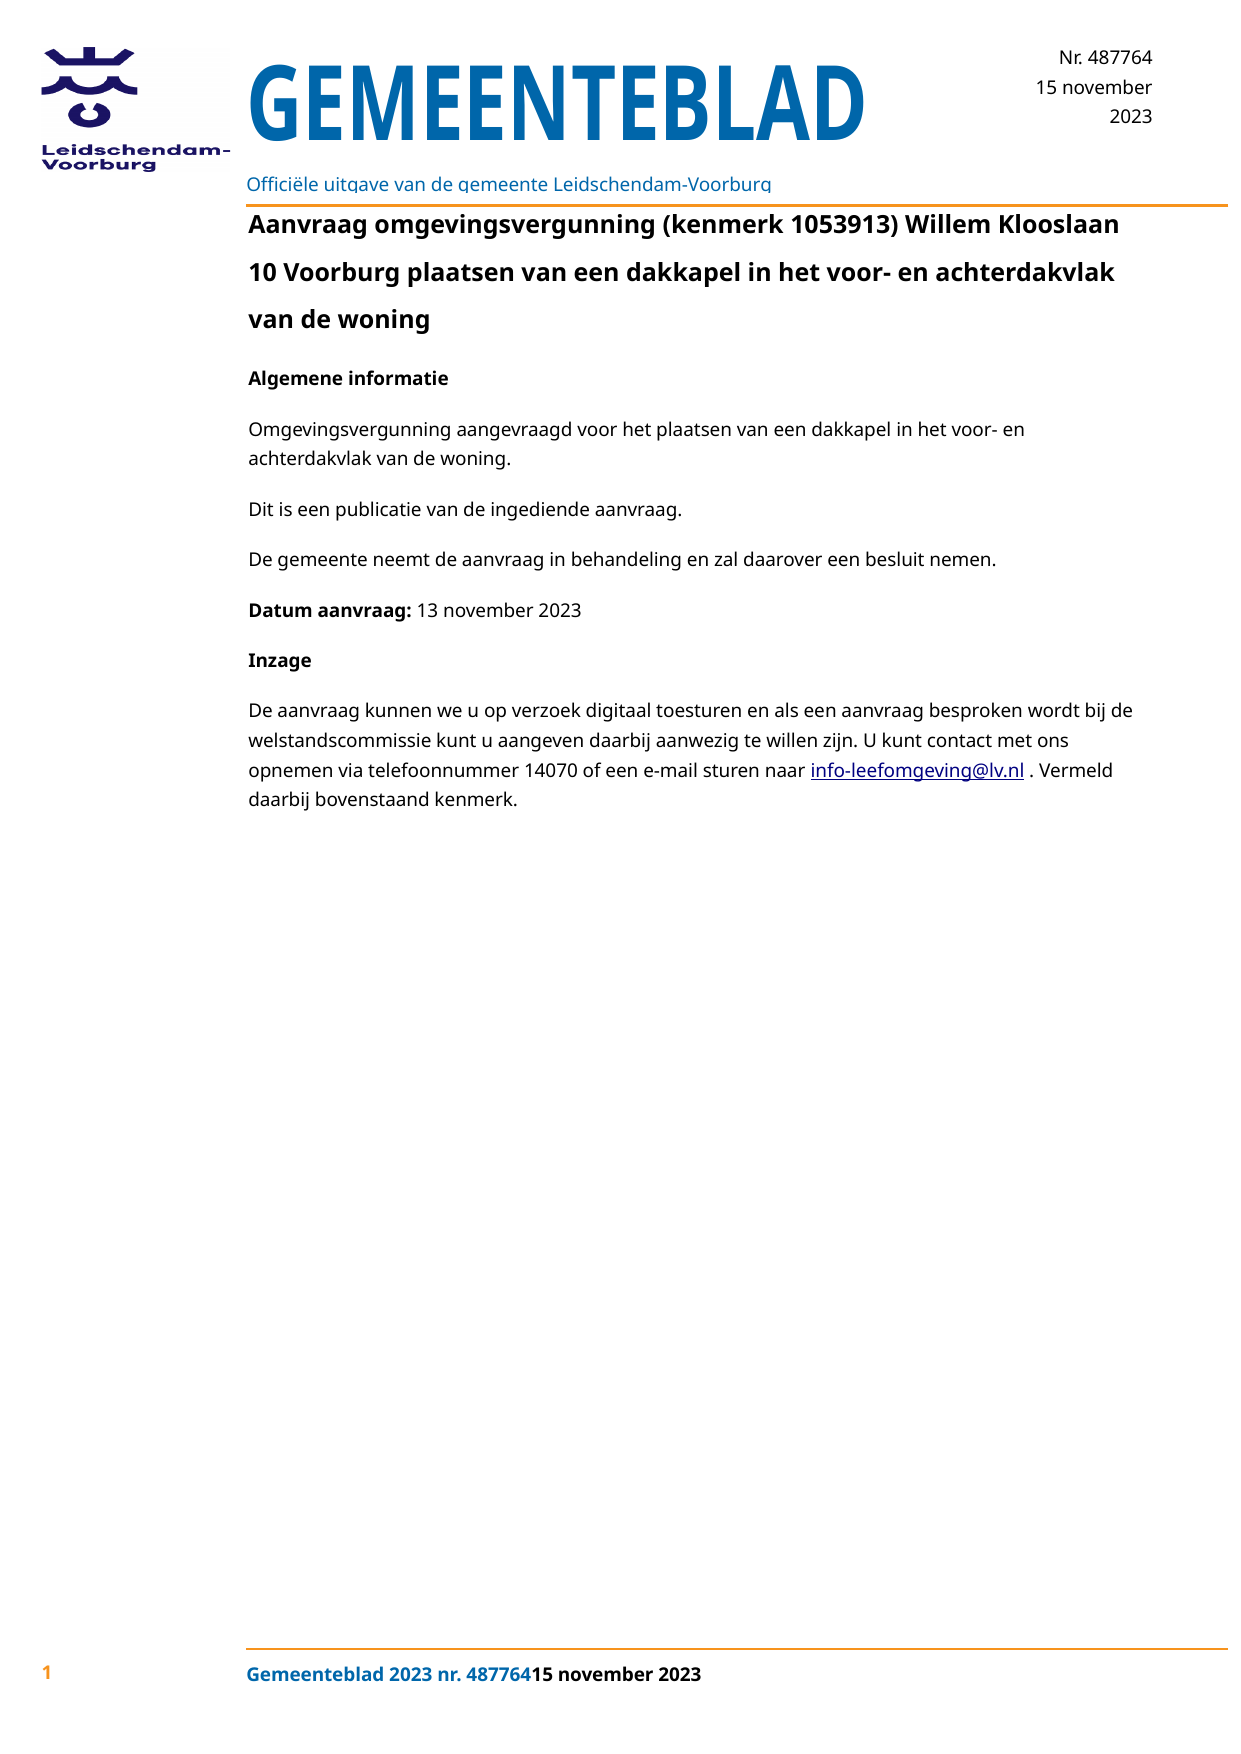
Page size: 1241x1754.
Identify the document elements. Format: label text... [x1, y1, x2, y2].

text Omgevingsvergunning aangevraagd voor het plaatsen van een dakkapel in het voor- en achterdakvlak van de woning. [248, 416, 1152, 471]
text Algemene informatie [248, 366, 1152, 391]
text Dit is een publicatie van de ingediende aanvraag. [248, 496, 1152, 522]
text De aanvraag kunnen we u op verzoek digitaal toesturen en als een aanvraag besproken wordt bij de welstandscommissie kunt u aangeven daarbij aanwezig te willen zijn. U kunt contact met ons opnemen via telefoonnummer 14070 of een e-mail sturen naar info-leefomgeving@lv.nl . Vermeld daarbij bovenstaand kenmerk. [248, 698, 1152, 812]
text De gemeente neemt de aanvraag in behandeling en zal daarover een besluit nemen. [248, 546, 1152, 572]
picture [41, 47, 231, 172]
text Aanvraag omgevingsvergunning (kenmerk 1053913) Willem Klooslaan 10 Voorburg plaatsen van een dakkapel in het voor- en achterdakvlak van de woning [248, 207, 1152, 336]
text Datum aanvraag: 13 november 2023 [248, 597, 1152, 622]
text Inzage [248, 647, 1152, 673]
